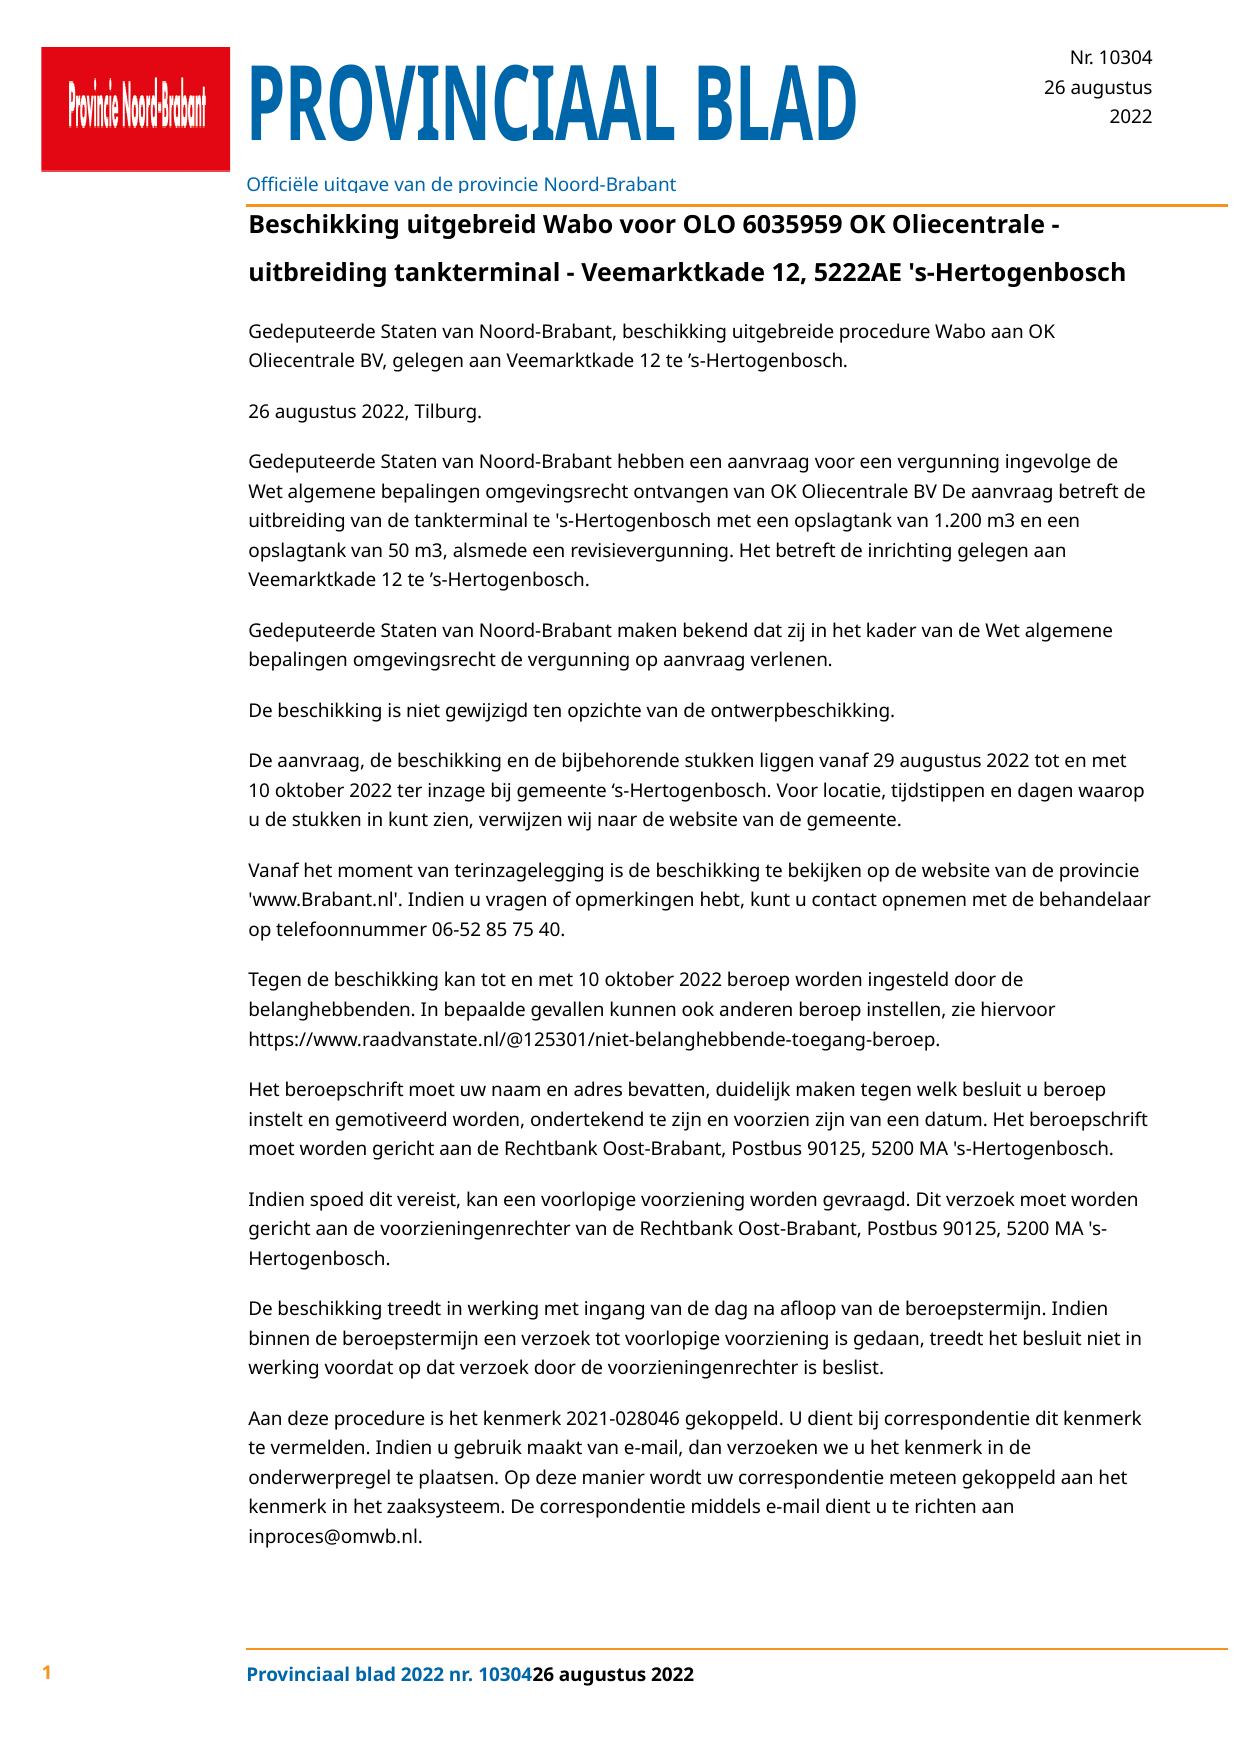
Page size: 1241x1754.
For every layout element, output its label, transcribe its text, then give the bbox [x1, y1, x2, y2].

text Tegen de beschikking kan tot en met 10 oktober 2022 beroep worden ingesteld door de belanghebbenden. In bepaalde gevallen kunnen ook anderen beroep instellen, zie hiervoor https://www.raadvanstate.nl/@125301/niet-belanghebbende-toegang-beroep. [248, 967, 1152, 1052]
text Vanaf het moment van terinzagelegging is de beschikking te bekijken op de website van de provincie 'www.Brabant.nl'. Indien u vragen of opmerkingen hebt, kunt u contact opnemen met de behandelaar op telefoonnummer 06-52 85 75 40. [248, 857, 1152, 942]
text Gedeputeerde Staten van Noord-Brabant hebben een aanvraag voor een vergunning ingevolge de Wet algemene bepalingen omgevingsrecht ontvangen van OK Oliecentrale BV De aanvraag betreft de uitbreiding van de tankterminal te 's-Hertogenbosch met een opslagtank van 1.200 m3 en een opslagtank van 50 m3, alsmede een revisievergunning. Het betreft de inrichting gelegen aan Veemarktkade 12 te ’s-Hertogenbosch. [248, 448, 1152, 592]
text Beschikking uitgebreid Wabo voor OLO 6035959 OK Oliecentrale - uitbreiding tankterminal - Veemarktkade 12, 5222AE 's-Hertogenbosch [248, 207, 1152, 288]
text 26 augustus 2022, Tilburg. [248, 398, 1152, 424]
text De beschikking treedt in werking met ingang van de dag na afloop van de beroepstermijn. Indien binnen de beroepstermijn een verzoek tot voorlopige voorziening is gedaan, treedt het besluit niet in werking voordat op dat verzoek door de voorzieningenrechter is beslist. [248, 1295, 1152, 1380]
picture [41, 47, 231, 172]
text Aan deze procedure is het kenmerk 2021-028046 gekoppeld. U dient bij correspondentie dit kenmerk te vermelden. Indien u gebruik maakt van e-mail, dan verzoeken we u het kenmerk in de onderwerpregel te plaatsen. Op deze manier wordt uw correspondentie meteen gekoppeld aan het kenmerk in het zaaksysteem. De correspondentie middels e-mail dient u te richten aan inproces@omwb.nl. [248, 1405, 1152, 1549]
text De aanvraag, de beschikking en de bijbehorende stukken liggen vanaf 29 augustus 2022 tot en met 10 oktober 2022 ter inzage bij gemeente ‘s-Hertogenbosch. Voor locatie, tijdstippen en dagen waarop u de stukken in kunt zien, verwijzen wij naar de website van de gemeente. [248, 747, 1152, 832]
text Gedeputeerde Staten van Noord-Brabant, beschikking uitgebreide procedure Wabo aan OK Oliecentrale BV, gelegen aan Veemarktkade 12 te ’s-Hertogenbosch. [248, 318, 1152, 373]
text Het beroepschrift moet uw naam en adres bevatten, duidelijk maken tegen welk besluit u beroep instelt en gemotiveerd worden, ondertekend te zijn en voorzien zijn van een datum. Het beroepschrift moet worden gericht aan de Rechtbank Oost-Brabant, Postbus 90125, 5200 MA 's-Hertogenbosch. [248, 1076, 1152, 1161]
text Indien spoed dit vereist, kan een voorlopige voorziening worden gevraagd. Dit verzoek moet worden gericht aan de voorzieningenrechter van de Rechtbank Oost-Brabant, Postbus 90125, 5200 MA 's-Hertogenbosch. [248, 1186, 1152, 1271]
text Gedeputeerde Staten van Noord-Brabant maken bekend dat zij in het kader van de Wet algemene bepalingen omgevingsrecht de vergunning op aanvraag verlenen. [248, 617, 1152, 672]
text De beschikking is niet gewijzigd ten opzichte van de ontwerpbeschikking. [248, 697, 1152, 723]
